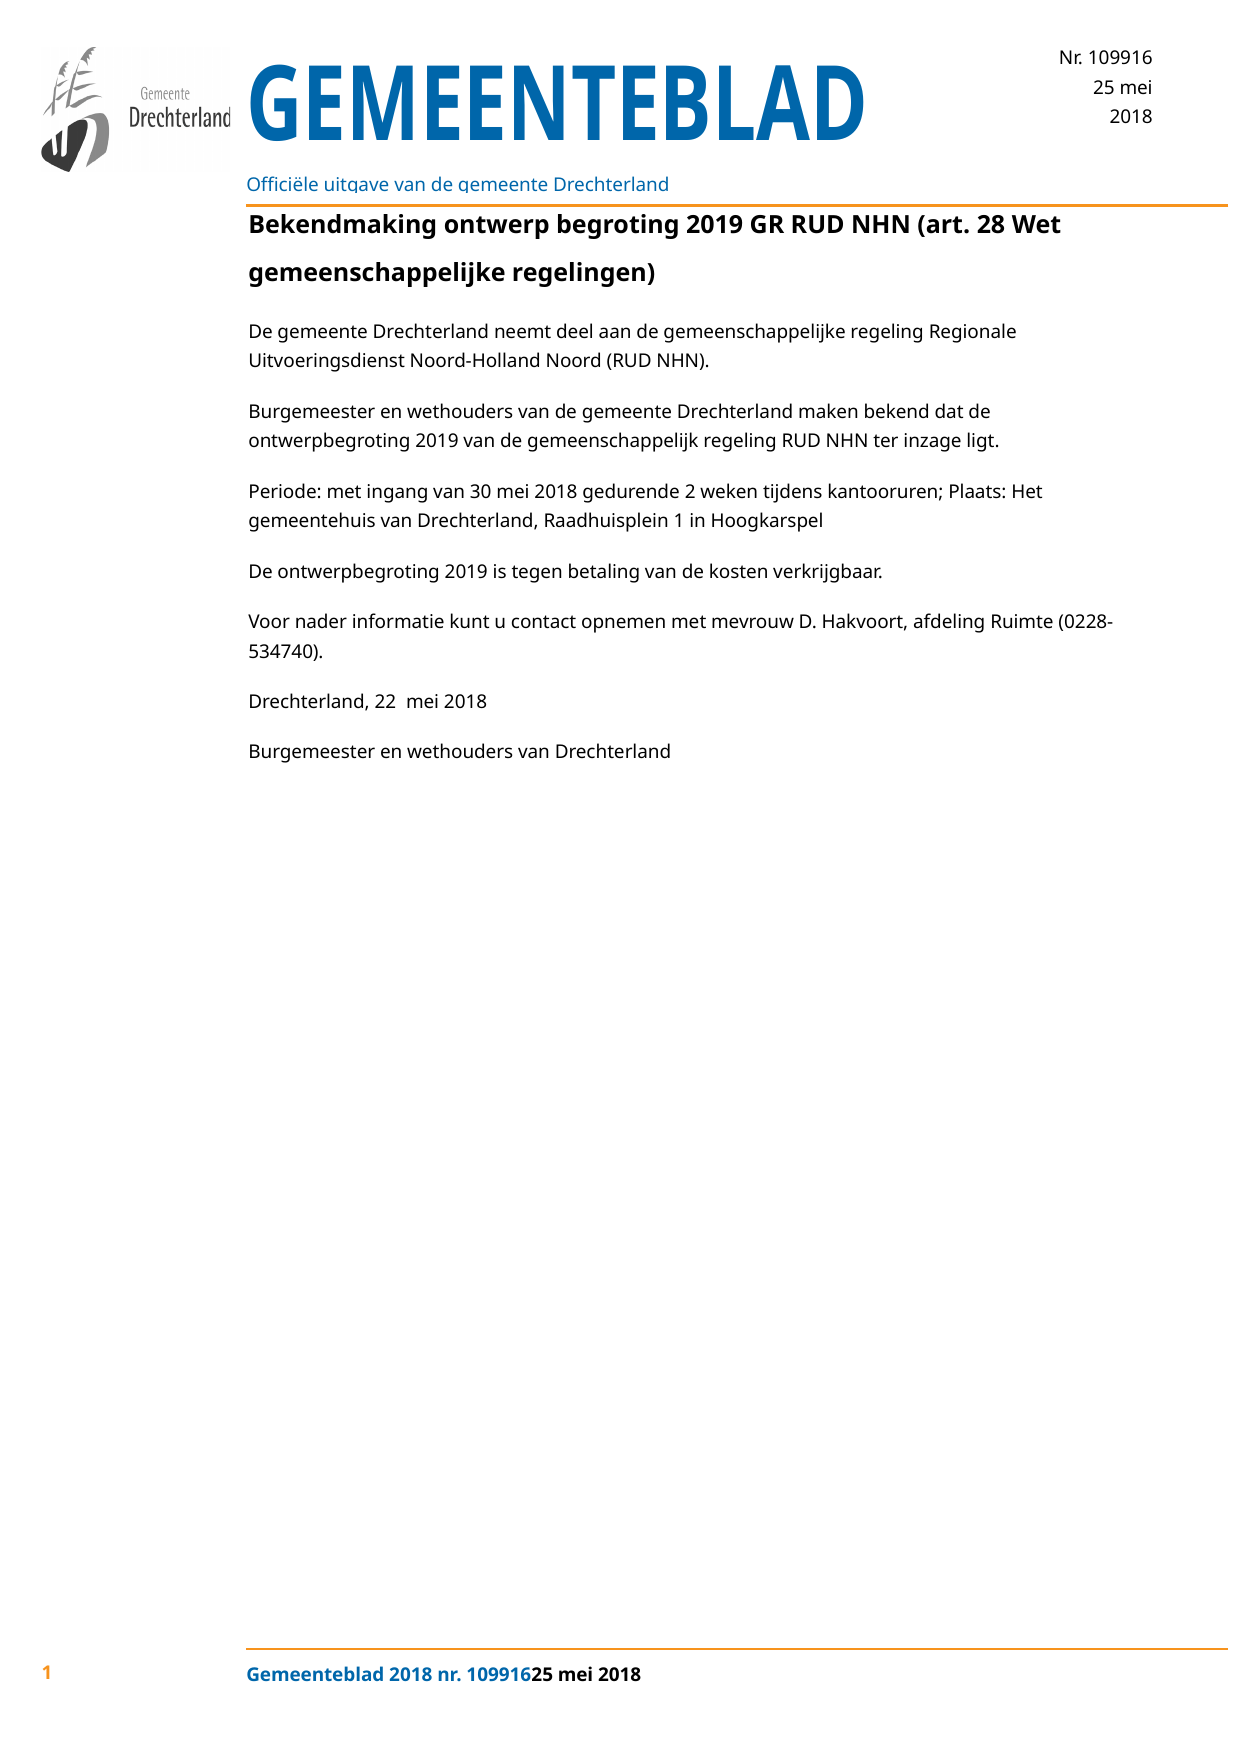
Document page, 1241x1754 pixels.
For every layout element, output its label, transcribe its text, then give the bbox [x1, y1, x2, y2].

text Drechterland, 22 mei 2018 [248, 688, 1152, 714]
picture [41, 47, 231, 172]
text Burgemeester en wethouders van Drechterland [248, 739, 1152, 764]
text Periode: met ingang van 30 mei 2018 gedurende 2 weken tijdens kantooruren; Plaats: Het gemeentehuis van Drechterland, Raadhuisplein 1 in Hoogkarspel [248, 478, 1152, 533]
text Bekendmaking ontwerp begroting 2019 GR RUD NHN (art. 28 Wet gemeenschappelijke regelingen) [248, 207, 1152, 288]
text Voor nader informatie kunt u contact opnemen met mevrouw D. Hakvoort, afdeling Ruimte (0228-534740). [248, 608, 1152, 664]
text De gemeente Drechterland neemt deel aan de gemeenschappelijke regeling Regionale Uitvoeringsdienst Noord-Holland Noord (RUD NHN). [248, 318, 1152, 373]
text Burgemeester en wethouders van de gemeente Drechterland maken bekend dat de ontwerpbegroting 2019 van de gemeenschappelijk regeling RUD NHN ter inzage ligt. [248, 398, 1152, 453]
text De ontwerpbegroting 2019 is tegen betaling van de kosten verkrijgbaar. [248, 558, 1152, 584]
